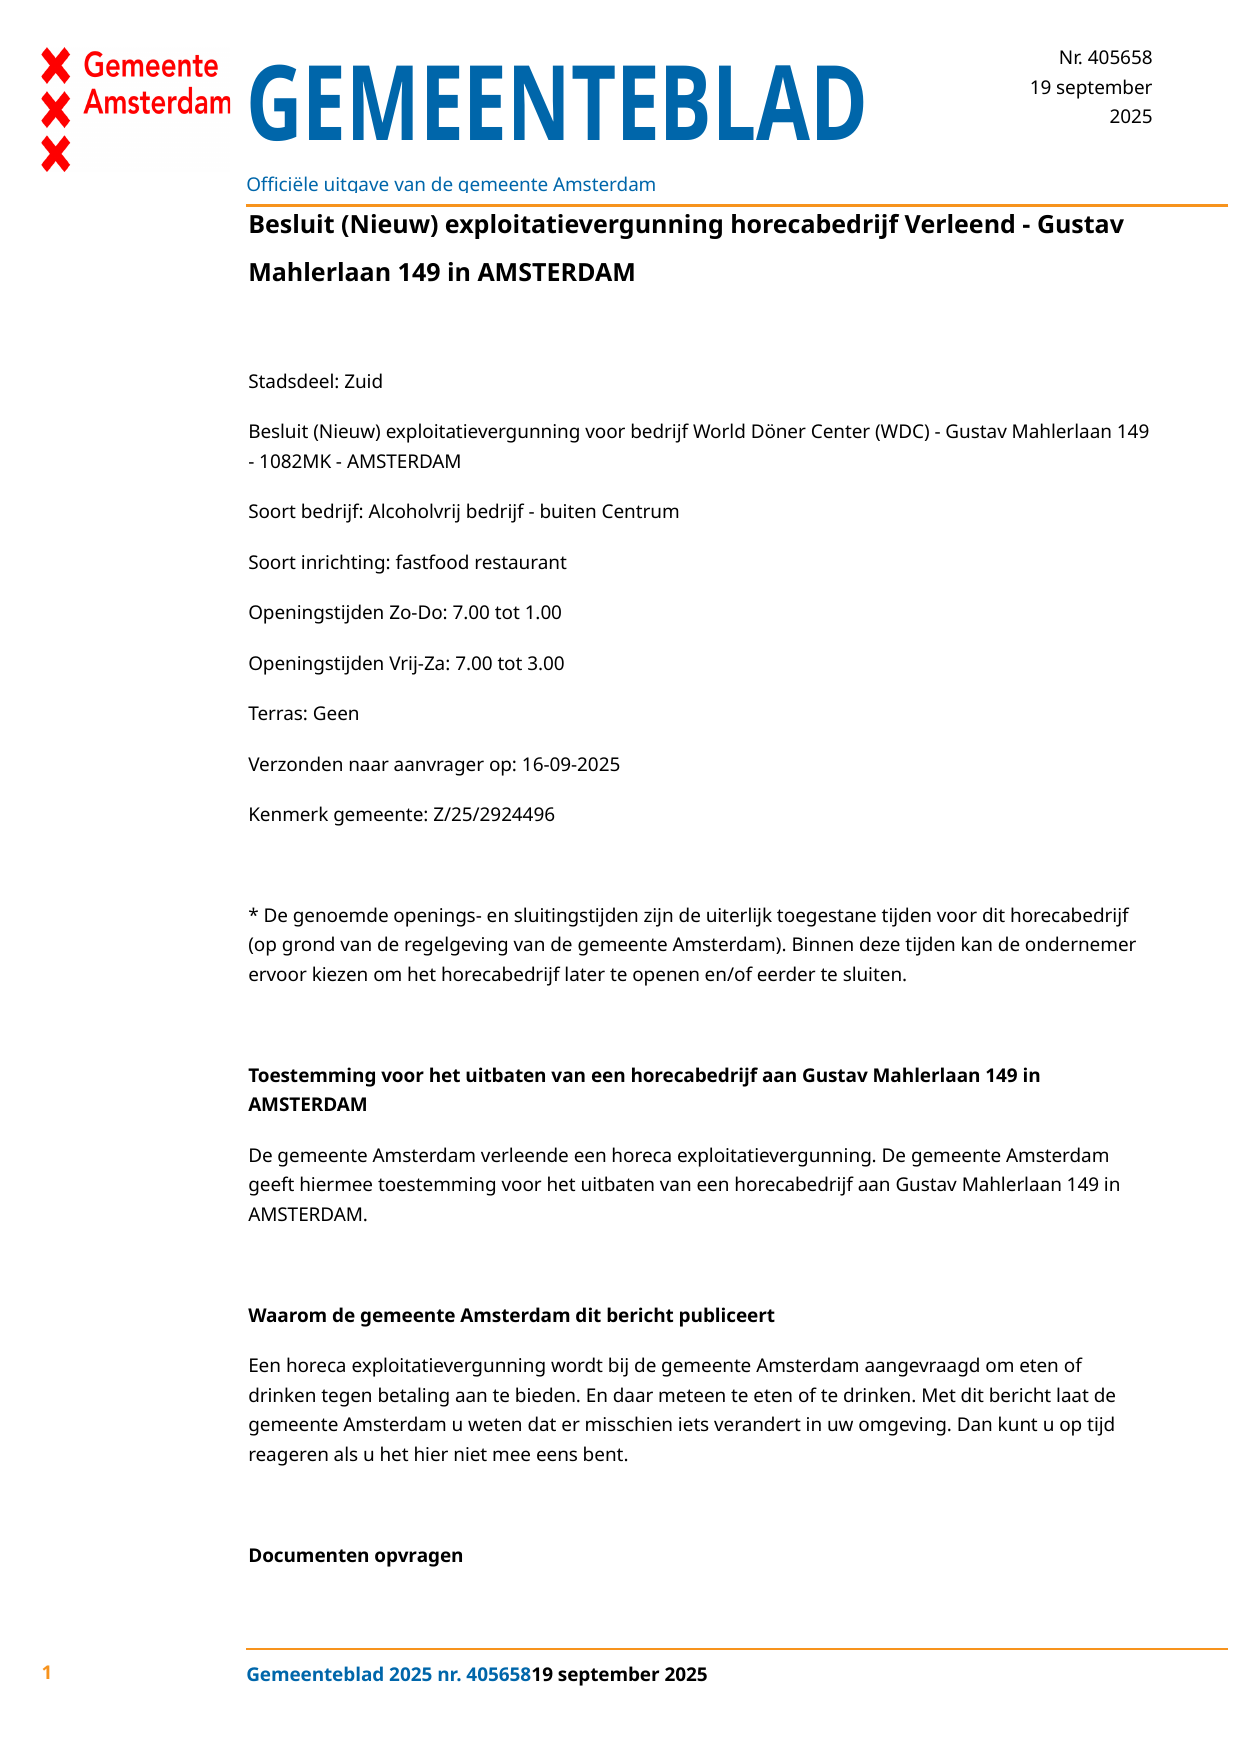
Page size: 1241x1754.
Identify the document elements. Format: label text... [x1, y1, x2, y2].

text Stadsdeel: Zuid [248, 368, 1152, 394]
text Terras: Geen [248, 700, 1152, 726]
text De gemeente Amsterdam verleende een horeca exploitatievergunning. De gemeente Amsterdam geeft hiermee toestemming voor het uitbaten van een horecabedrijf aan Gustav Mahlerlaan 149 in AMSTERDAM. [248, 1142, 1152, 1227]
text * De genoemde openings- en sluitingstijden zijn de uiterlijk toegestane tijden voor dit horecabedrijf (op grond van de regelgeving van de gemeente Amsterdam). Binnen deze tijden kan de ondernemer ervoor kiezen om het horecabedrijf later te openen en/of eerder te sluiten. [248, 902, 1152, 987]
text Besluit (Nieuw) exploitatievergunning voor bedrijf World Döner Center (WDC) - Gustav Mahlerlaan 149 - 1082MK - AMSTERDAM [248, 419, 1152, 474]
text Soort inrichting: fastfood restaurant [248, 549, 1152, 575]
picture [41, 47, 231, 172]
text Openingstijden Zo-Do: 7.00 tot 1.00 [248, 599, 1152, 625]
text Documenten opvragen [248, 1542, 1152, 1568]
text Waarom de gemeente Amsterdam dit bericht publiceert [248, 1302, 1152, 1328]
text Verzonden naar aanvrager op: 16-09-2025 [248, 751, 1152, 777]
text Toestemming voor het uitbaten van een horecabedrijf aan Gustav Mahlerlaan 149 in AMSTERDAM [248, 1062, 1152, 1117]
text Een horeca exploitatievergunning wordt bij de gemeente Amsterdam aangevraagd om eten of drinken tegen betaling aan te bieden. En daar meteen te eten of te drinken. Met dit bericht laat de gemeente Amsterdam u weten dat er misschien iets verandert in uw omgeving. Dan kunt u op tijd reageren als u het hier niet mee eens bent. [248, 1352, 1152, 1467]
text Openingstijden Vrij-Za: 7.00 tot 3.00 [248, 650, 1152, 676]
text Kenmerk gemeente: Z/25/2924496 [248, 801, 1152, 827]
text Soort bedrijf: Alcoholvrij bedrijf - buiten Centrum [248, 499, 1152, 524]
text Besluit (Nieuw) exploitatievergunning horecabedrijf Verleend - Gustav Mahlerlaan 149 in AMSTERDAM [248, 207, 1152, 288]
